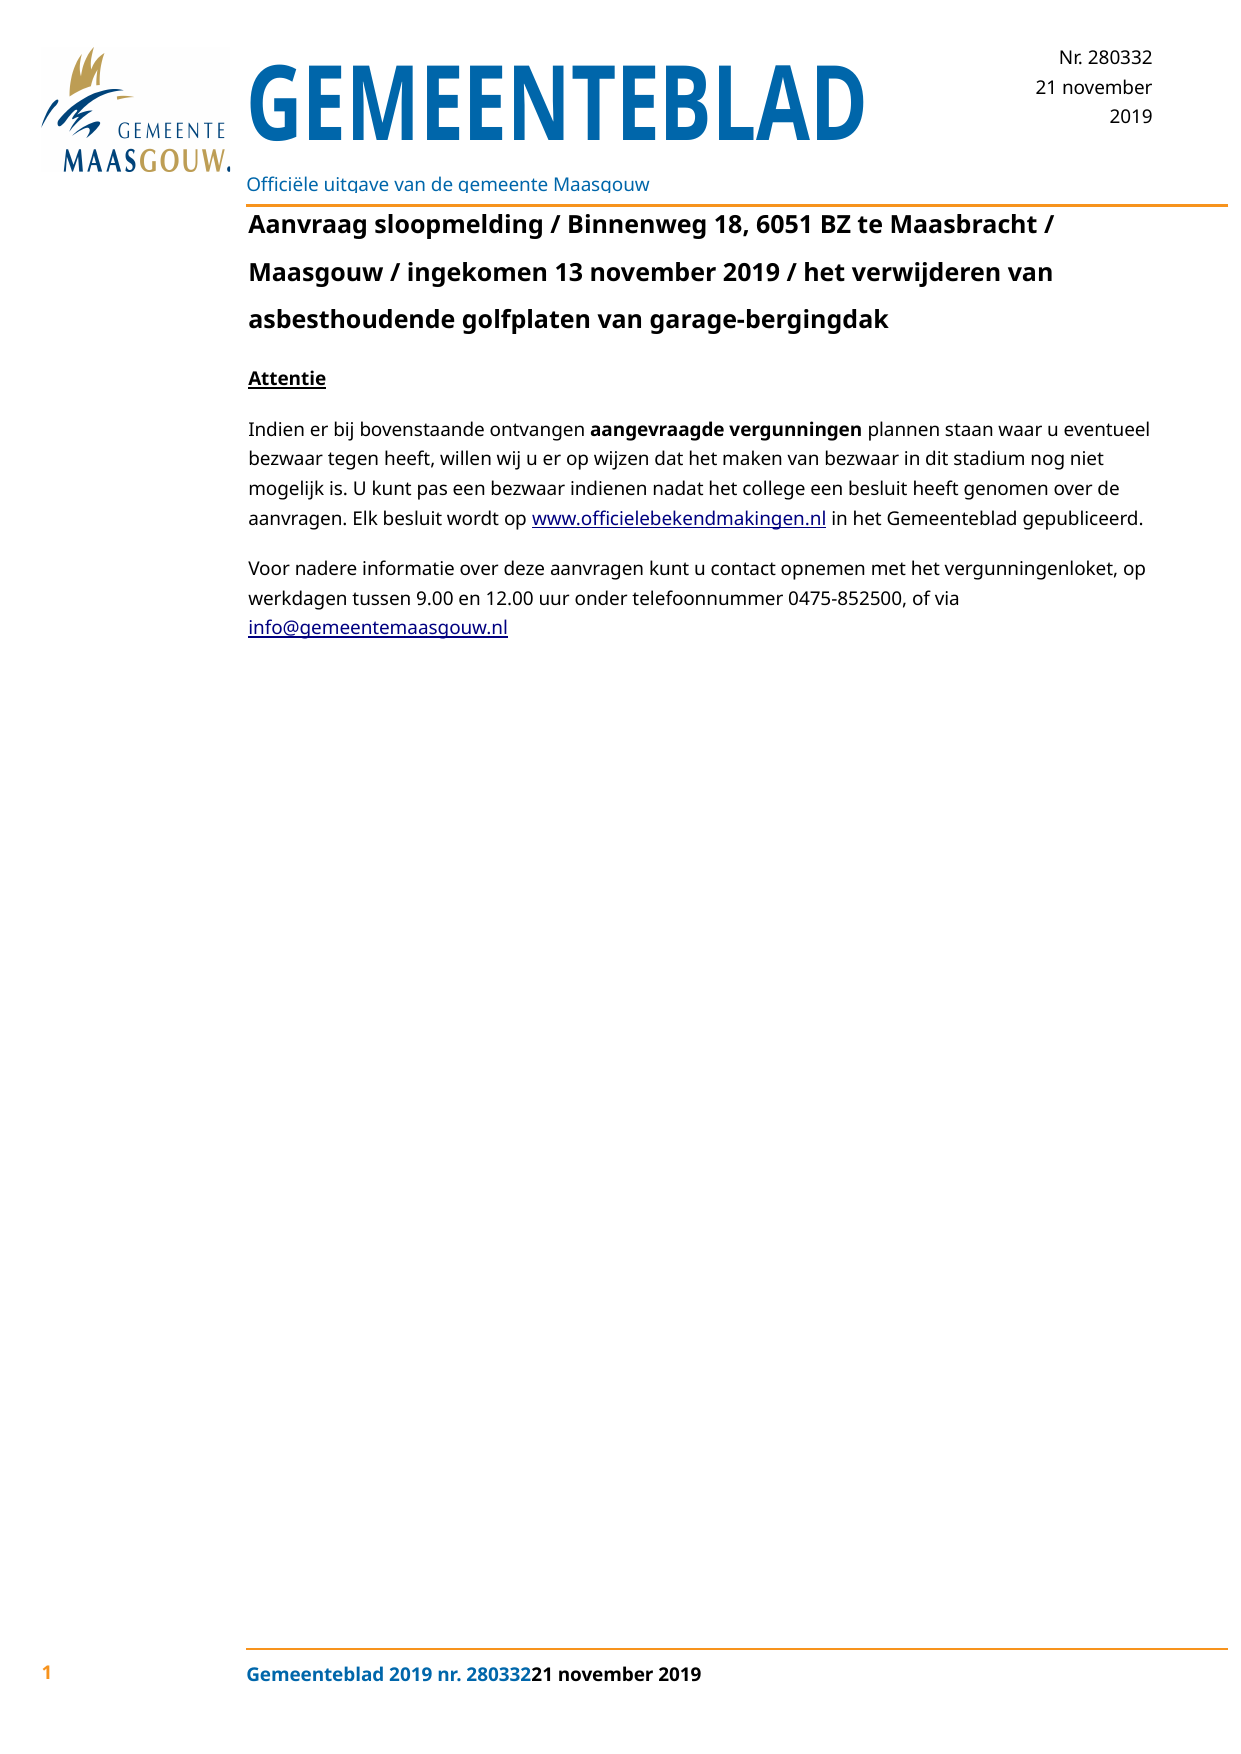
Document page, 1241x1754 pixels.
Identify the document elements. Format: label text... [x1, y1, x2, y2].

picture [41, 47, 231, 172]
text Attentie [248, 366, 1152, 391]
text Aanvraag sloopmelding / Binnenweg 18, 6051 BZ te Maasbracht / Maasgouw / ingekomen 13 november 2019 / het verwijderen van asbesthoudende golfplaten van garage-bergingdak [248, 207, 1152, 336]
text Indien er bij bovenstaande ontvangen aangevraagde vergunningen plannen staan waar u eventueel bezwaar tegen heeft, willen wij u er op wijzen dat het maken van bezwaar in dit stadium nog niet mogelijk is. U kunt pas een bezwaar indienen nadat het college een besluit heeft genomen over de aanvragen. Elk besluit wordt op www.officielebekendmakingen.nl in het Gemeenteblad gepubliceerd. [248, 416, 1152, 530]
text Voor nadere informatie over deze aanvragen kunt u contact opnemen met het vergunningenloket, op werkdagen tussen 9.00 en 12.00 uur onder telefoonnummer 0475-852500, of via info@gemeentemaasgouw.nl [248, 555, 1152, 640]
